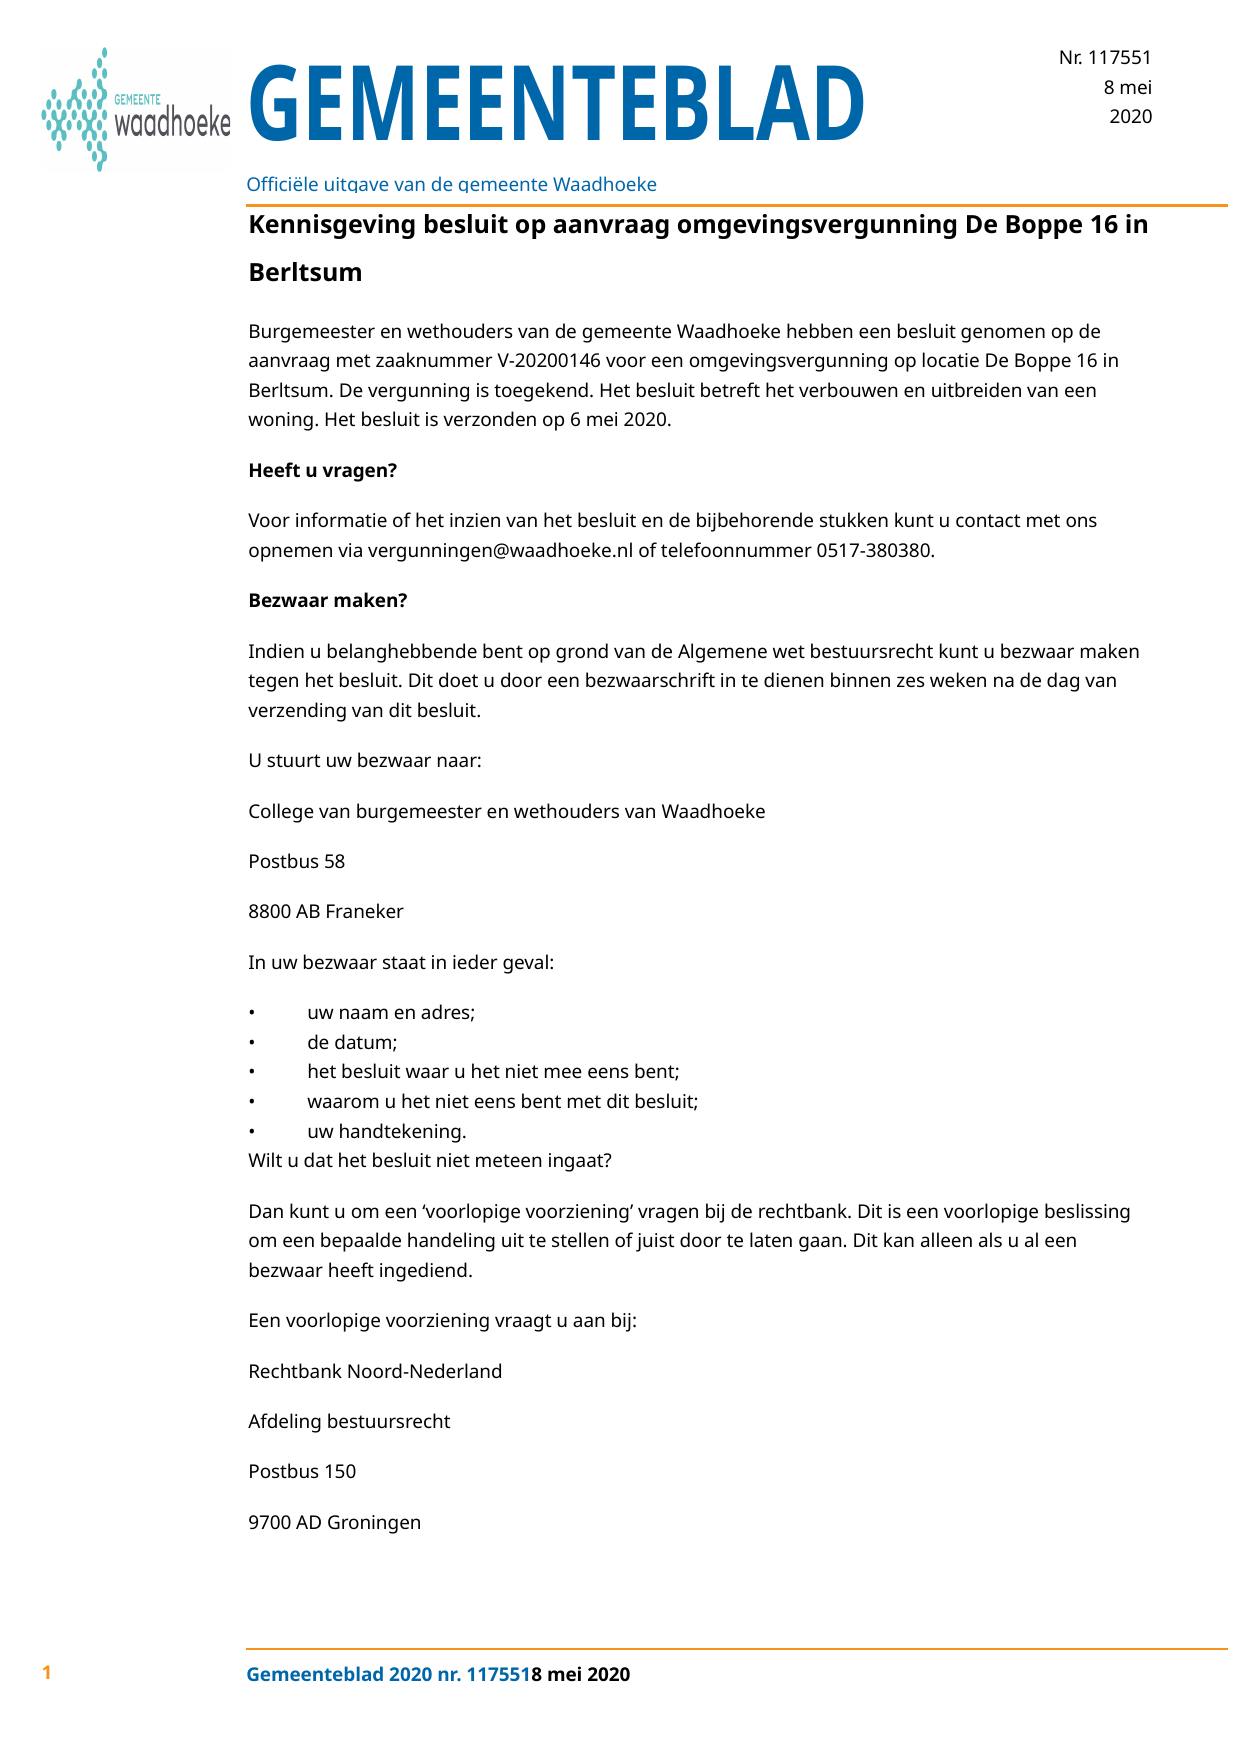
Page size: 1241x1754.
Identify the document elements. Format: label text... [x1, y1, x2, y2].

text Voor informatie of het inzien van het besluit en de bijbehorende stukken kunt u contact met ons opnemen via vergunningen@waadhoeke.nl of telefoonnummer 0517-380380. [248, 507, 1152, 563]
text College van burgemeester en wethouders van Waadhoeke [248, 798, 1152, 824]
list uw naam en adres; [248, 999, 1152, 1025]
text Afdeling bestuursrecht [248, 1408, 1152, 1434]
text Een voorlopige voorziening vraagt u aan bij: [248, 1307, 1152, 1333]
list uw handtekening. [248, 1118, 1152, 1144]
text Indien u belanghebbende bent op grond van de Algemene wet bestuursrecht kunt u bezwaar maken tegen het besluit. Dit doet u door een bezwaarschrift in te dienen binnen zes weken na de dag van verzending van dit besluit. [248, 638, 1152, 723]
text In uw bezwaar staat in ieder geval: [248, 949, 1152, 975]
text Wilt u dat het besluit niet meteen ingaat? [248, 1147, 1152, 1173]
list de datum; [248, 1029, 1152, 1055]
text Kennisgeving besluit op aanvraag omgevingsvergunning De Boppe 16 in Berltsum [248, 207, 1152, 288]
text 9700 AD Groningen [248, 1509, 1152, 1535]
text U stuurt uw bezwaar naar: [248, 747, 1152, 773]
text Bezwaar maken? [248, 587, 1152, 613]
text Postbus 150 [248, 1459, 1152, 1484]
text Dan kunt u om een ‘voorlopige voorziening’ vragen bij de rechtbank. Dit is een voorlopige beslissing om een bepaalde handeling uit te stellen of juist door te laten gaan. Dit kan alleen als u al een bezwaar heeft ingediend. [248, 1198, 1152, 1283]
list het besluit waar u het niet mee eens bent; [248, 1059, 1152, 1084]
text Rechtbank Noord-Nederland [248, 1358, 1152, 1384]
text 8800 AB Franeker [248, 899, 1152, 924]
text Heeft u vragen? [248, 457, 1152, 483]
list waarom u het niet eens bent met dit besluit; [248, 1088, 1152, 1114]
text Postbus 58 [248, 848, 1152, 874]
text Burgemeester en wethouders van de gemeente Waadhoeke hebben een besluit genomen op de aanvraag met zaaknummer V-20200146 voor een omgevingsvergunning op locatie De Boppe 16 in Berltsum. De vergunning is toegekend. Het besluit betreft het verbouwen en uitbreiden van een woning. Het besluit is verzonden op 6 mei 2020. [248, 318, 1152, 432]
picture [41, 47, 231, 172]
